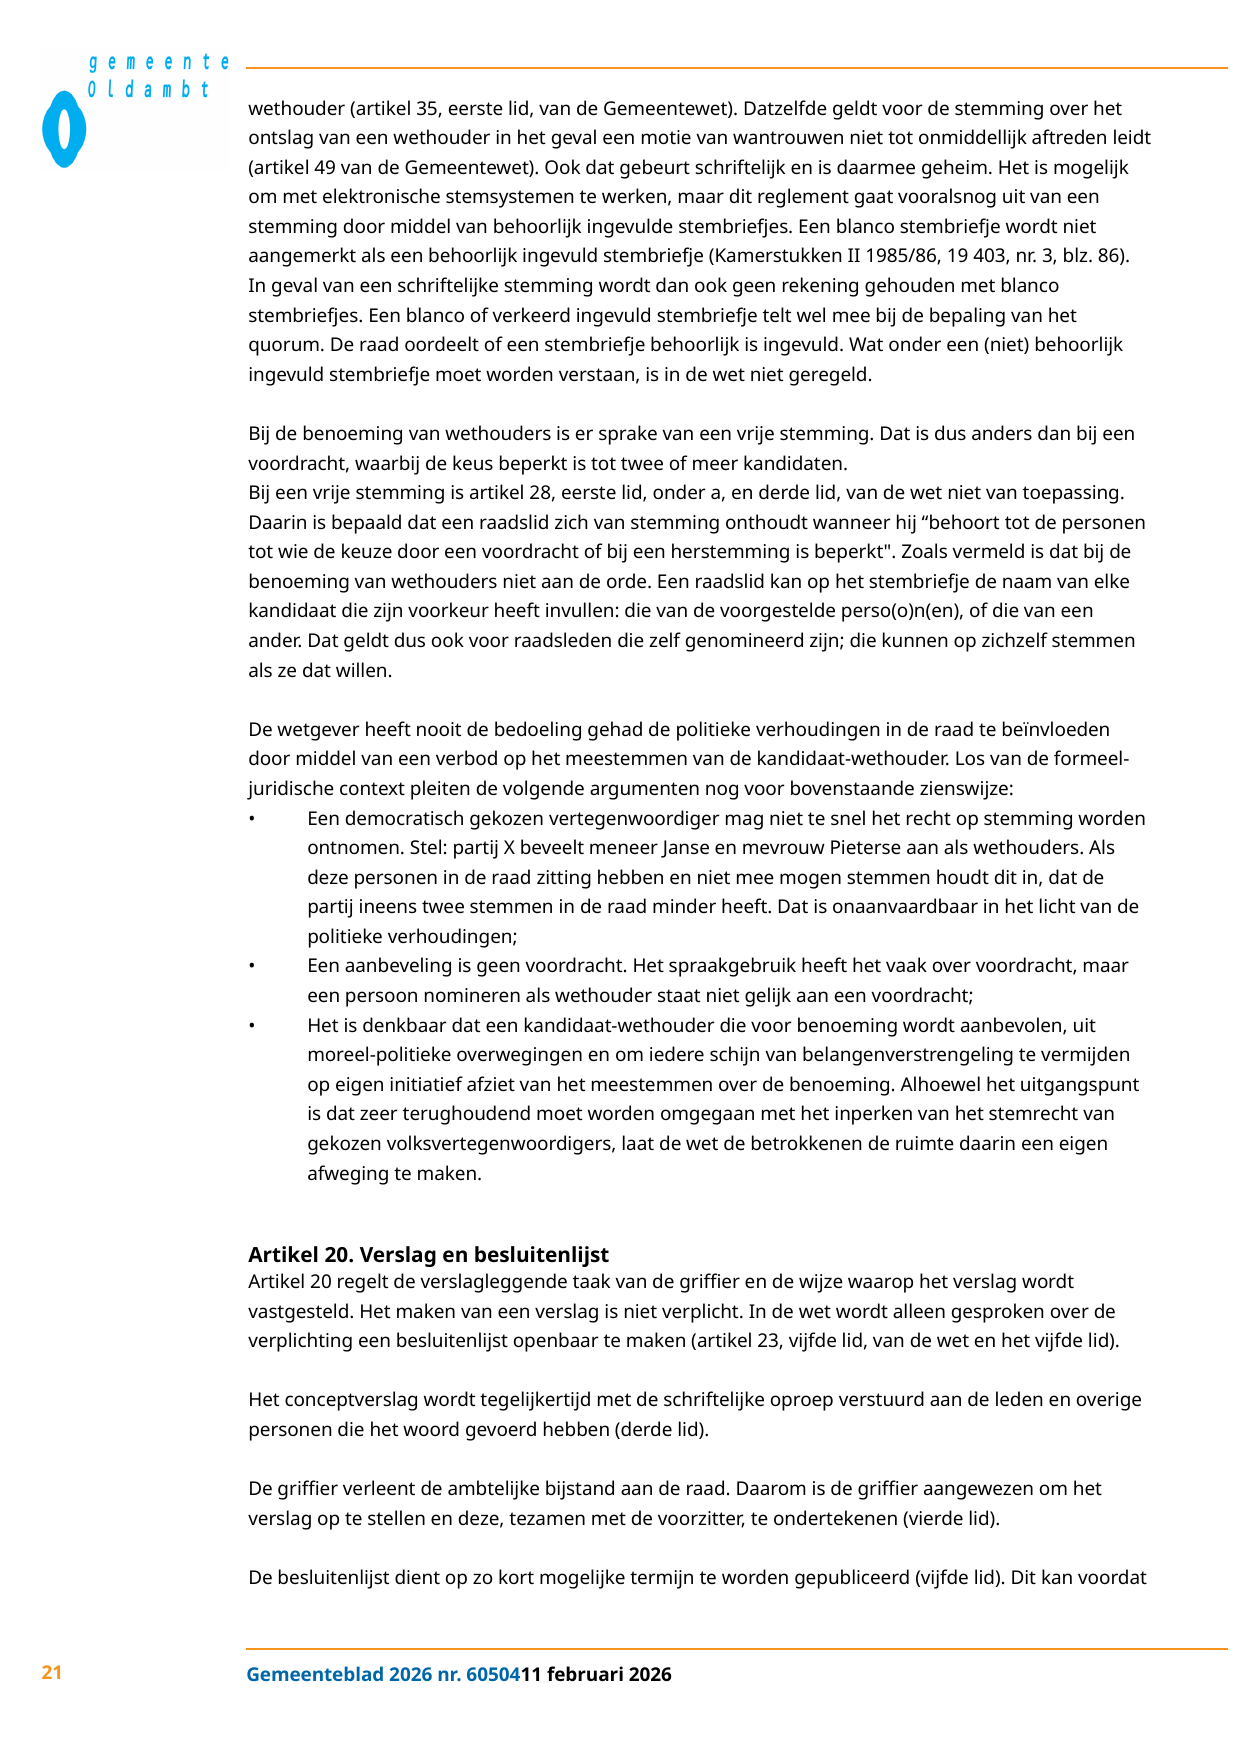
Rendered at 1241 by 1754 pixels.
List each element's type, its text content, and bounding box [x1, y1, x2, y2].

list Een aanbeveling is geen voordracht. Het spraakgebruik heeft het vaak over voordracht, maar een persoon nomineren als wethouder staat niet gelijk aan een voordracht; [248, 953, 1152, 1008]
list Het is denkbaar dat een kandidaat-wethouder die voor benoeming wordt aanbevolen, uit moreel-politieke overwegingen en om iedere schijn van belangenverstrengeling te vermijden op eigen initiatief afziet van het meestemmen over de benoeming. Alhoewel het uitgangspunt is dat zeer terughoudend moet worden omgegaan met het inperken van het stemrecht van gekozen volksvertegenwoordigers, laat de wet de betrokkenen de ruimte daarin een eigen afweging te maken. [248, 1012, 1152, 1186]
text Bij de benoeming van wethouders is er sprake van een vrije stemming. Dat is dus anders dan bij een voordracht, waarbij de keus beperkt is tot twee of meer kandidaten. [248, 420, 1152, 476]
text De griffier verleent de ambtelijke bijstand aan de raad. Daarom is de griffier aangewezen om het verslag op te stellen en deze, tezamen met de voorzitter, te ondertekenen (vierde lid). [248, 1475, 1152, 1531]
text De besluitenlijst dient op zo kort mogelijke termijn te worden gepubliceerd (vijfde lid). Dit kan voordat [248, 1564, 1152, 1590]
picture [41, 47, 231, 172]
text Bij een vrije stemming is artikel 28, eerste lid, onder a, en derde lid, van de wet niet van toepassing. Daarin is bepaald dat een raadslid zich van stemming onthoudt wanneer hij “behoort tot de personen tot wie de keuze door een voordracht of bij een herstemming is beperkt". Zoals vermeld is dat bij de benoeming van wethouders niet aan de orde. Een raadslid kan op het stembriefje de naam van elke kandidaat die zijn voorkeur heeft invullen: die van de voorgestelde perso(o)n(en), of die van een ander. Dat geldt dus ook voor raadsleden die zelf genomineerd zijn; die kunnen op zichzelf stemmen als ze dat willen. [248, 479, 1152, 683]
text De wetgever heeft nooit de bedoeling gehad de politieke verhoudingen in de raad te beïnvloeden door middel van een verbod op het meestemmen van de kandidaat-wethouder. Los van de formeel-juridische context pleiten de volgende argumenten nog voor bovenstaande zienswijze: [248, 716, 1152, 801]
text Artikel 20. Verslag en besluitenlijst [248, 1240, 1152, 1268]
text Het conceptverslag wordt tegelijkertijd met de schriftelijke oproep verstuurd aan de leden en overige personen die het woord gevoerd hebben (derde lid). [248, 1387, 1152, 1442]
text wethouder (artikel 35, eerste lid, van de Gemeentewet). Datzelfde geldt voor de stemming over het ontslag van een wethouder in het geval een motie van wantrouwen niet tot onmiddellijk aftreden leidt (artikel 49 van de Gemeentewet). Ook dat gebeurt schriftelijk en is daarmee geheim. Het is mogelijk om met elektronische stemsystemen te werken, maar dit reglement gaat vooralsnog uit van een stemming door middel van behoorlijk ingevulde stembriefjes. Een blanco stembriefje wordt niet aangemerkt als een behoorlijk ingevuld stembriefje (Kamerstukken II 1985/86, 19 403, nr. 3, blz. 86). In geval van een schriftelijke stemming wordt dan ook geen rekening gehouden met blanco stembriefjes. Een blanco of verkeerd ingevuld stembriefje telt wel mee bij de bepaling van het quorum. De raad oordeelt of een stembriefje behoorlijk is ingevuld. Wat onder een (niet) behoorlijk ingevuld stembriefje moet worden verstaan, is in de wet niet geregeld. [248, 95, 1152, 387]
text Artikel 20 regelt de verslagleggende taak van de griffier en de wijze waarop het verslag wordt vastgesteld. Het maken van een verslag is niet verplicht. In de wet wordt alleen gesproken over de verplichting een besluitenlijst openbaar te maken (artikel 23, vijfde lid, van de wet en het vijfde lid). [248, 1268, 1152, 1353]
list Een democratisch gekozen vertegenwoordiger mag niet te snel het recht op stemming worden ontnomen. Stel: partij X beveelt meneer Janse en mevrouw Pieterse aan als wethouders. Als deze personen in de raad zitting hebben en niet mee mogen stemmen houdt dit in, dat de partij ineens twee stemmen in de raad minder heeft. Dat is onaanvaardbaar in het licht van de politieke verhoudingen; [248, 805, 1152, 949]
